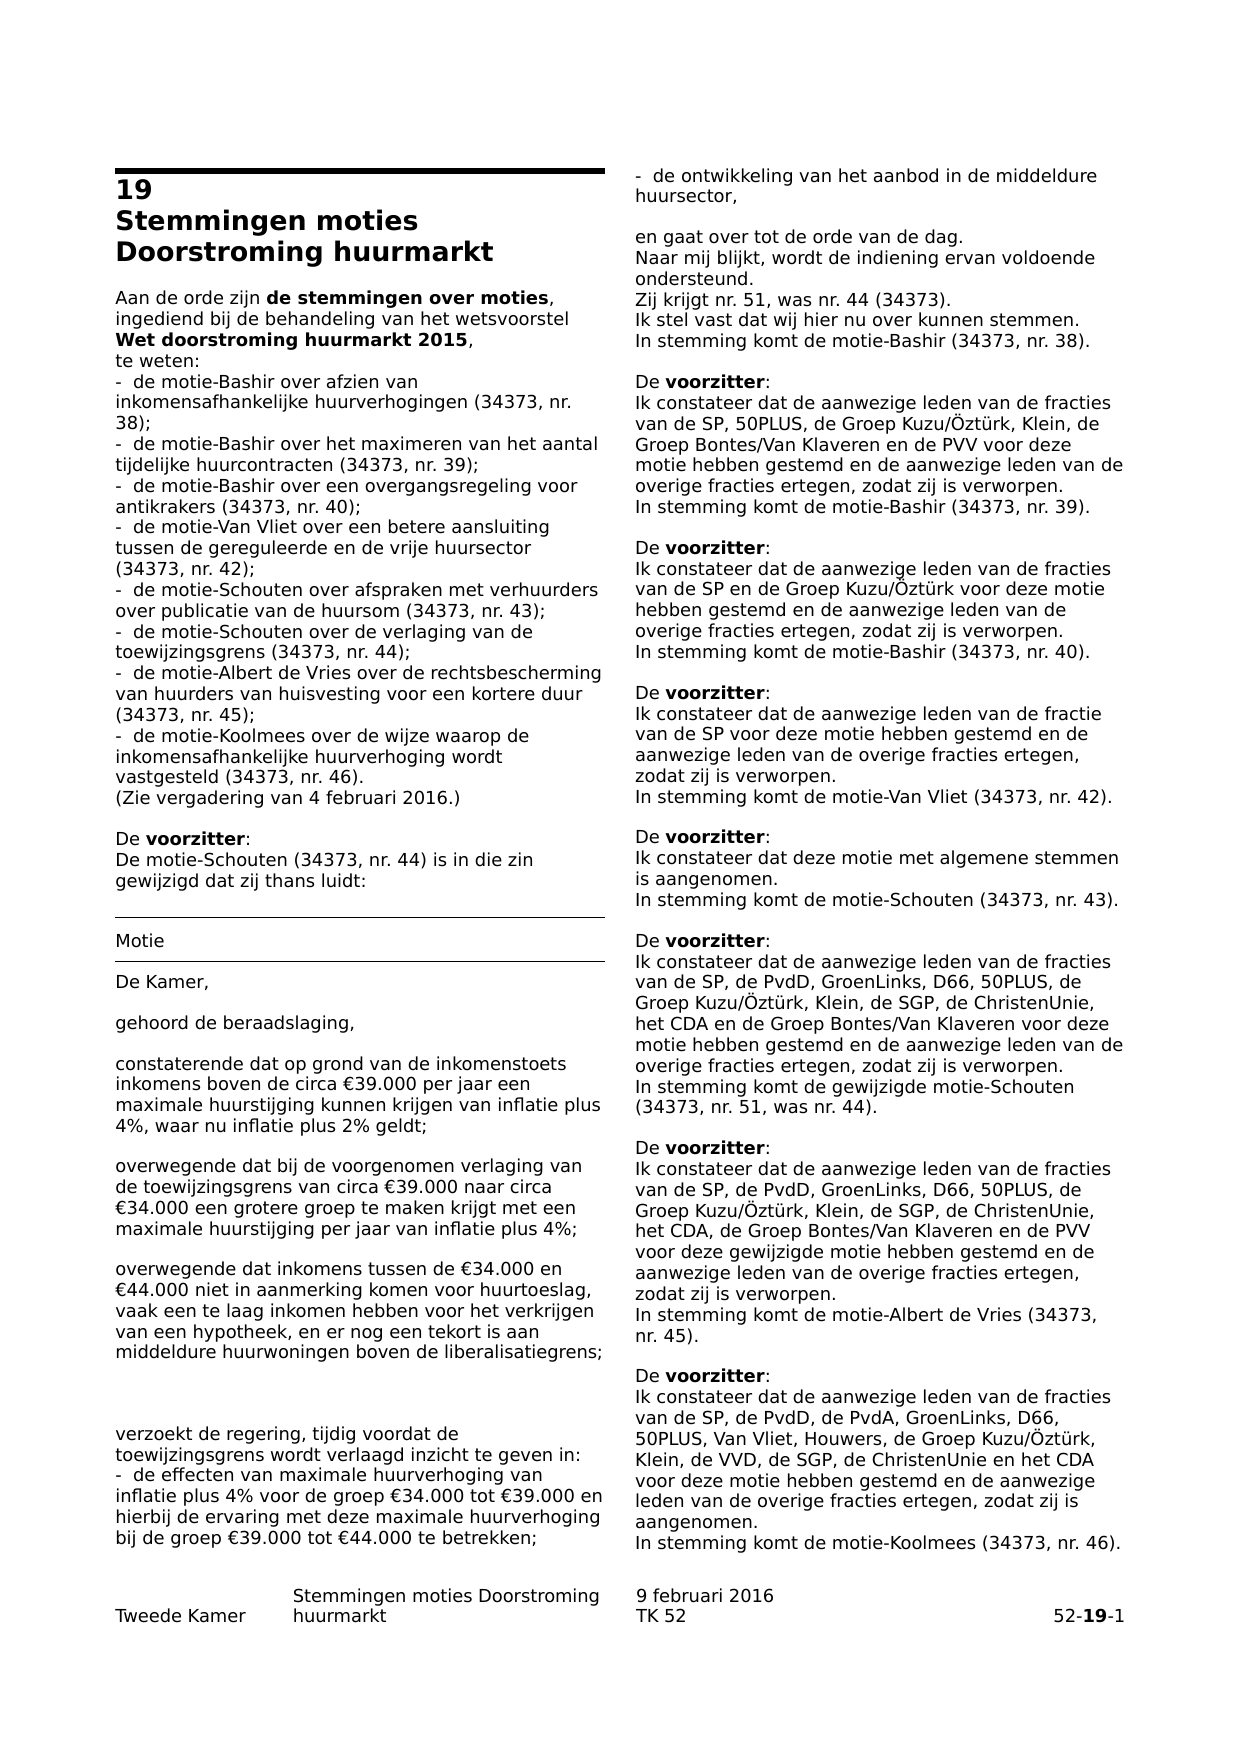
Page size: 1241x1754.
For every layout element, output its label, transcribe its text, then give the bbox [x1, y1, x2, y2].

text (Zie vergadering van 4 februari 2016.) [115, 788, 605, 809]
list de motie-Bashir over het maximeren van het aantal tijdelijke huurcontracten (34373, nr. 39); [115, 434, 605, 476]
list de motie-Koolmees over de wijze waarop de inkomensafhankelijke huurverhoging wordt vastgesteld (34373, nr. 46). [115, 726, 605, 788]
text De motie-Schouten (34373, nr. 44) is in die zin gewijzigd dat zij thans luidt: [115, 850, 605, 891]
text Motie [115, 931, 605, 952]
text De voorzitter: [635, 827, 1125, 848]
text Ik stel vast dat wij hier nu over kunnen stemmen. [635, 310, 1125, 331]
text Zij krijgt nr. 51, was nr. 44 (34373). [635, 289, 1125, 310]
list de motie-Schouten over afspraken met verhuurders over publicatie van de huursom (34373, nr. 43); [115, 580, 605, 621]
list de effecten van maximale huurverhoging van inflatie plus 4% voor de groep €34.000 tot €39.000 en hierbij de ervaring met deze maximale huurverhoging bij de groep €39.000 tot €44.000 te betrekken; [115, 1465, 605, 1548]
text Ik constateer dat de aanwezige leden van de fractie van de SP voor deze motie hebben gestemd en de aanwezige leden van de overige fracties ertegen, zodat zij is verworpen. [635, 703, 1125, 787]
text In stemming komt de motie-Bashir (34373, nr. 39). [635, 497, 1125, 518]
text De voorzitter: [635, 682, 1125, 703]
text constaterende dat op grond van de inkomenstoets inkomens boven de circa €39.000 per jaar een maximale huurstijging kunnen krijgen van inflatie plus 4%, waar nu inflatie plus 2% geldt; [115, 1053, 605, 1136]
list de motie-Albert de Vries over de rechtsbescherming van huurders van huisvesting voor een kortere duur (34373, nr. 45); [115, 663, 605, 726]
text In stemming komt de gewijzigde motie-Schouten (34373, nr. 51, was nr. 44). [635, 1076, 1125, 1118]
text Ik constateer dat deze motie met algemene stemmen is aangenomen. [635, 848, 1125, 890]
title 19 Stemmingen moties Doorstroming huurmarkt [115, 174, 605, 268]
text In stemming komt de motie-Van Vliet (34373, nr. 42). [635, 787, 1125, 807]
list de motie-Bashir over afzien van inkomensafhankelijke huurverhogingen (34373, nr. 38); [115, 371, 605, 434]
list de motie-Schouten over de verlaging van de toewijzingsgrens (34373, nr. 44); [115, 621, 605, 663]
text overwegende dat inkomens tussen de €34.000 en €44.000 niet in aanmerking komen voor huurtoeslag, vaak een te laag inkomen hebben voor het verkrijgen van een hypotheek, en er nog een tekort is aan middeldure huurwoningen boven de liberalisatiegrens; [115, 1259, 605, 1363]
list de motie-Van Vliet over een betere aansluiting tussen de gereguleerde en de vrije huursector (34373, nr. 42); [115, 517, 605, 580]
text overwegende dat bij de voorgenomen verlaging van de toewijzingsgrens van circa €39.000 naar circa €34.000 een grotere groep te maken krijgt met een maximale huurstijging per jaar van inflatie plus 4%; [115, 1156, 605, 1239]
text De voorzitter: [635, 538, 1125, 558]
text De voorzitter: [635, 1366, 1125, 1387]
text De Kamer, [115, 972, 605, 993]
text en gaat over tot de orde van de dag. [635, 227, 1125, 248]
text te weten: [115, 351, 605, 371]
text Naar mij blijkt, wordt de indiening ervan voldoende ondersteund. [635, 248, 1125, 289]
list de ontwikkeling van het aanbod in de middeldure huursector, [635, 165, 1125, 207]
text verzoekt de regering, tijdig voordat de toewijzingsgrens wordt verlaagd inzicht te geven in: [115, 1424, 605, 1465]
text gehoord de beraadslaging, [115, 1013, 605, 1033]
text De voorzitter: [635, 931, 1125, 951]
text De voorzitter: [115, 829, 605, 850]
text In stemming komt de motie-Schouten (34373, nr. 43). [635, 890, 1125, 911]
text In stemming komt de motie-Albert de Vries (34373, nr. 45). [635, 1304, 1125, 1346]
text Ik constateer dat de aanwezige leden van de fracties van de SP, de PvdD, GroenLinks, D66, 50PLUS, de Groep Kuzu/Öztürk, Klein, de SGP, de ChristenUnie, het CDA, de Groep Bontes/Van Klaveren en de PVV voor deze gewijzigde motie hebben gestemd en de aanwezige leden van de overige fracties ertegen, zodat zij is verworpen. [635, 1159, 1125, 1304]
text In stemming komt de motie-Koolmees (34373, nr. 46). [635, 1533, 1125, 1554]
text Ik constateer dat de aanwezige leden van de fracties van de SP, 50PLUS, de Groep Kuzu/Öztürk, Klein, de Groep Bontes/Van Klaveren en de PVV voor deze motie hebben gestemd en de aanwezige leden van de overige fracties ertegen, zodat zij is verworpen. [635, 393, 1125, 497]
list de motie-Bashir over een overgangsregeling voor antikrakers (34373, nr. 40); [115, 476, 605, 517]
text De voorzitter: [635, 372, 1125, 393]
text De voorzitter: [635, 1138, 1125, 1159]
text In stemming komt de motie-Bashir (34373, nr. 38). [635, 331, 1125, 352]
text In stemming komt de motie-Bashir (34373, nr. 40). [635, 642, 1125, 662]
text Aan de orde zijn de stemmingen over moties, ingediend bij de behandeling van het wetsvoorstel Wet doorstroming huurmarkt 2015, [115, 288, 605, 351]
text Ik constateer dat de aanwezige leden van de fracties van de SP, de PvdD, GroenLinks, D66, 50PLUS, de Groep Kuzu/Öztürk, Klein, de SGP, de ChristenUnie, het CDA en de Groep Bontes/Van Klaveren voor deze motie hebben gestemd en de aanwezige leden van de overige fracties ertegen, zodat zij is verworpen. [635, 951, 1125, 1076]
text Ik constateer dat de aanwezige leden van de fracties van de SP, de PvdD, de PvdA, GroenLinks, D66, 50PLUS, Van Vliet, Houwers, de Groep Kuzu/Öztürk, Klein, de VVD, de SGP, de ChristenUnie en het CDA voor deze motie hebben gestemd en de aanwezige leden van de overige fracties ertegen, zodat zij is aangenomen. [635, 1387, 1125, 1533]
text Ik constateer dat de aanwezige leden van de fracties van de SP en de Groep Kuzu/Öztürk voor deze motie hebben gestemd en de aanwezige leden van de overige fracties ertegen, zodat zij is verworpen. [635, 558, 1125, 642]
